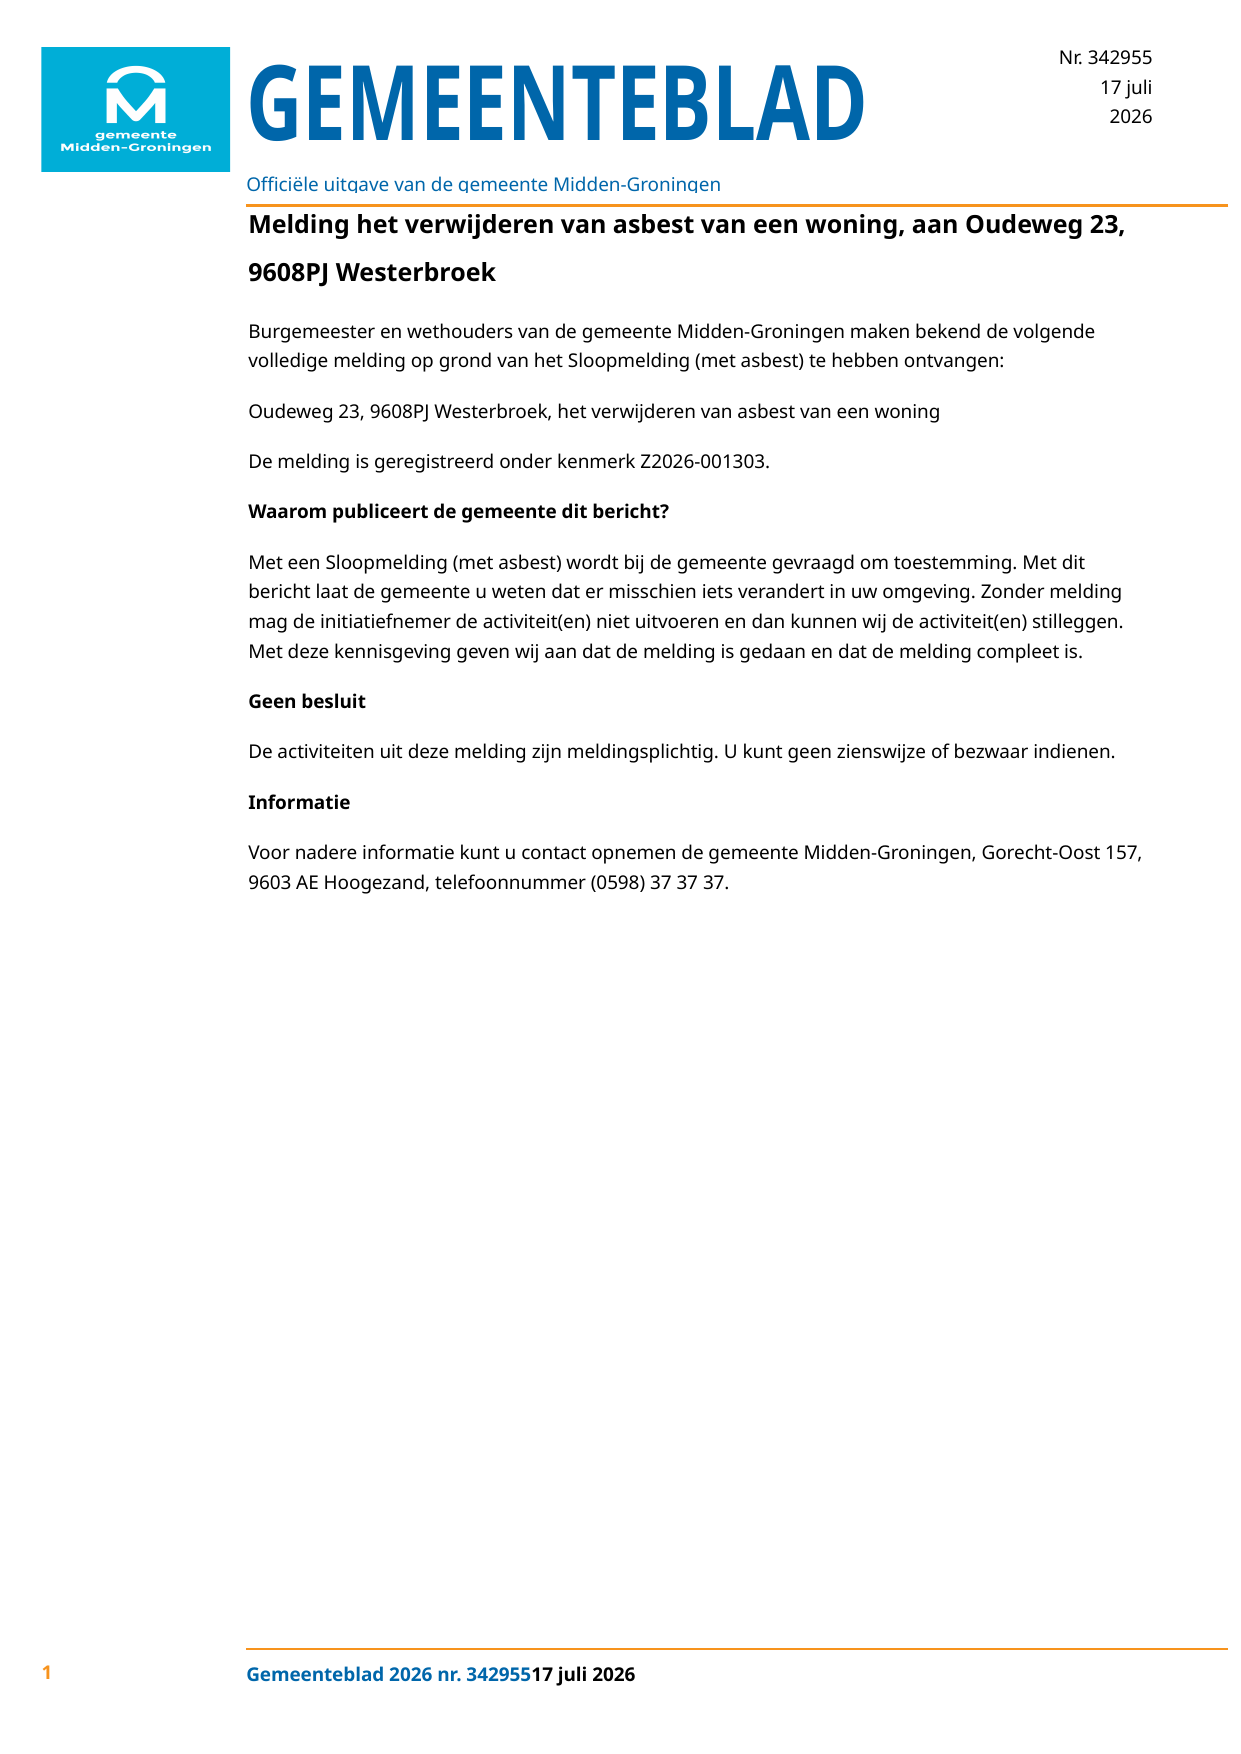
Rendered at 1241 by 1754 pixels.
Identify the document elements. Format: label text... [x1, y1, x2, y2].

text De activiteiten uit deze melding zijn meldingsplichtig. U kunt geen zienswijze of bezwaar indienen. [248, 739, 1152, 764]
text De melding is geregistreerd onder kenmerk Z2026-001303. [248, 448, 1152, 474]
text Waarom publiceert de gemeente dit bericht? [248, 499, 1152, 524]
text Met een Sloopmelding (met asbest) wordt bij de gemeente gevraagd om toestemming. Met dit bericht laat de gemeente u weten dat er misschien iets verandert in uw omgeving. Zonder melding mag de initiatiefnemer de activiteit(en) niet uitvoeren en dan kunnen wij de activiteit(en) stilleggen. Met deze kennisgeving geven wij aan dat de melding is gedaan en dat de melding compleet is. [248, 549, 1152, 664]
text Geen besluit [248, 688, 1152, 714]
picture [184, 146, 190, 153]
text Burgemeester en wethouders van de gemeente Midden-Groningen maken bekend de volgende volledige melding op grond van het Sloopmelding (met asbest) te hebben ontvangen: [248, 318, 1152, 373]
text Voor nadere informatie kunt u contact opnemen de gemeente Midden-Groningen, Gorecht-Oost 157, 9603 AE Hoogezand, telefoonnummer (0598) 37 37 37. [248, 839, 1152, 895]
text Oudeweg 23, 9608PJ Westerbroek, het verwijderen van asbest van een woning [248, 398, 1152, 424]
text Informatie [248, 789, 1152, 815]
picture [108, 66, 164, 82]
text Melding het verwijderen van asbest van een woning, aan Oudeweg 23, 9608PJ Westerbroek [248, 207, 1152, 288]
picture [107, 89, 165, 122]
